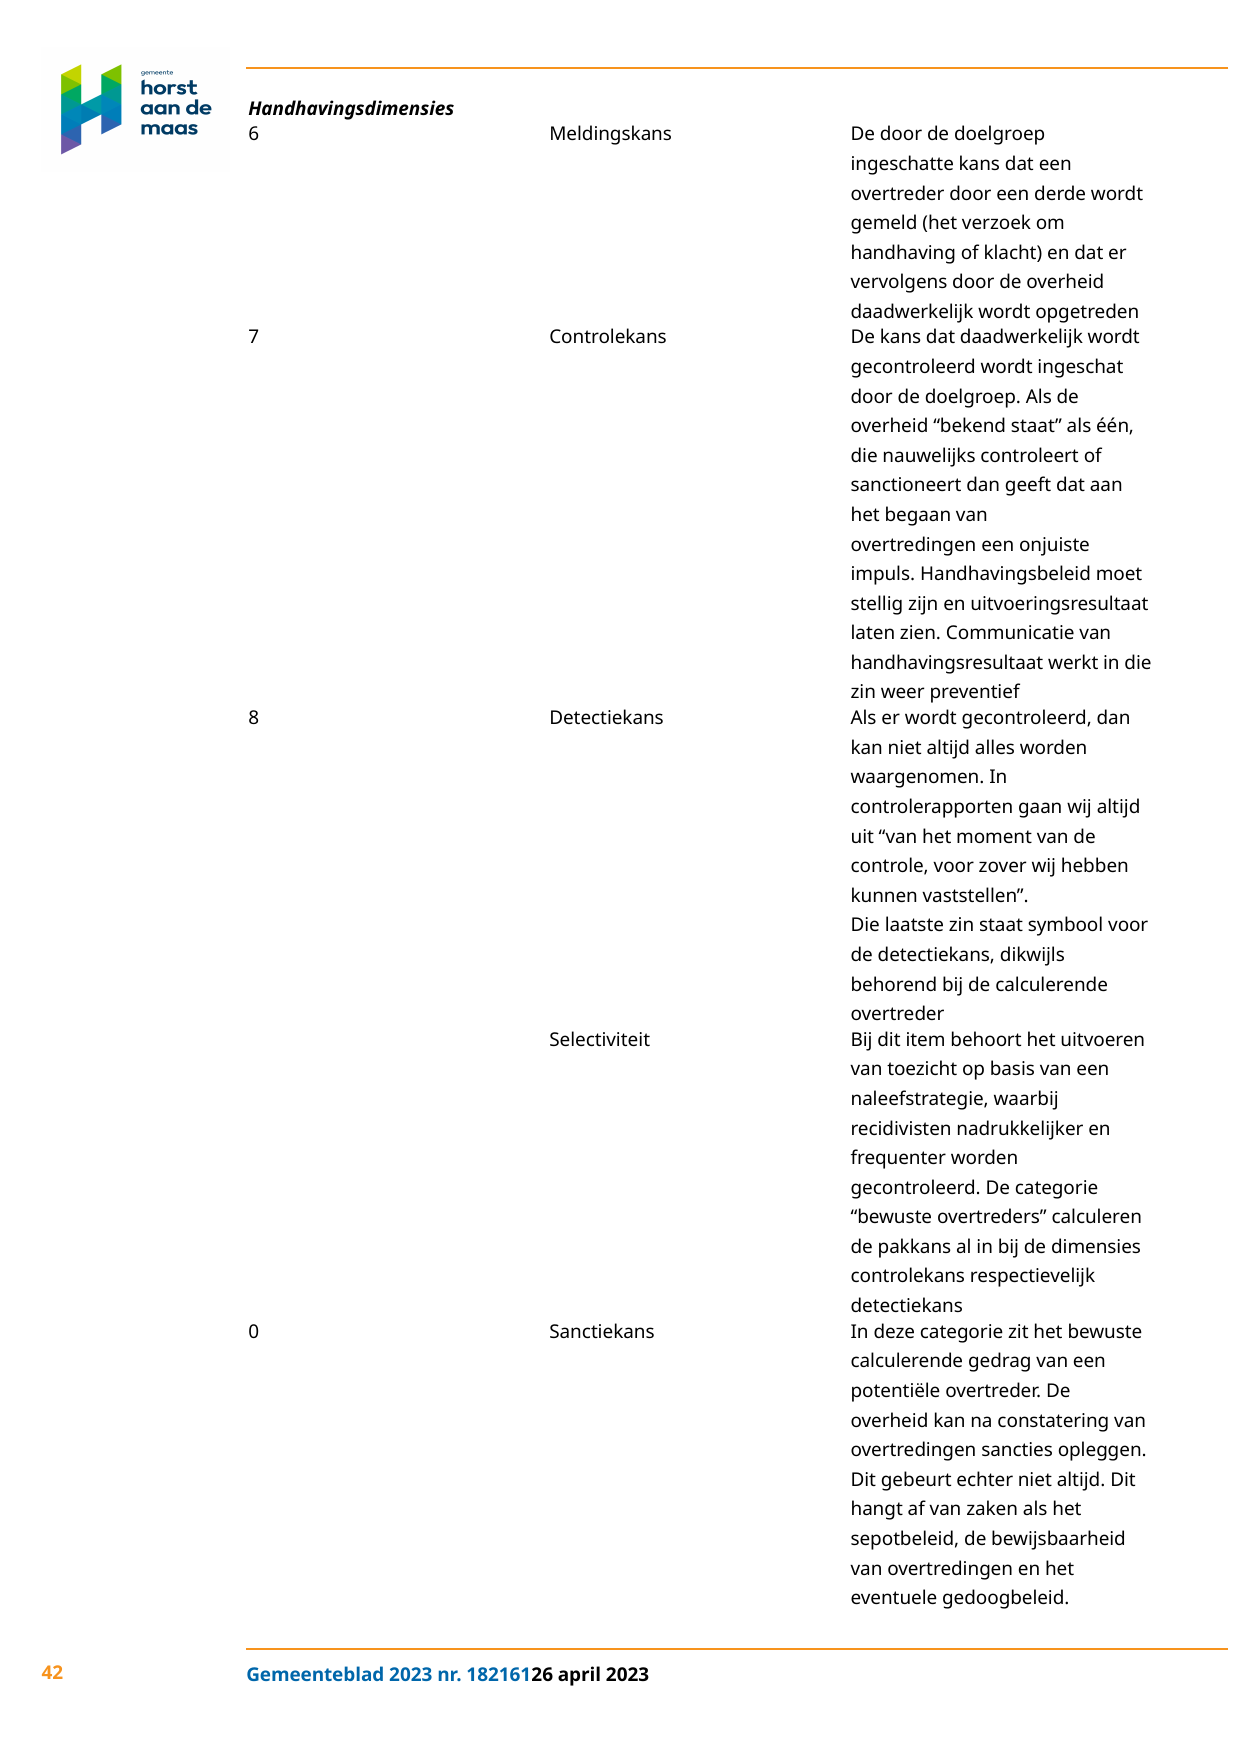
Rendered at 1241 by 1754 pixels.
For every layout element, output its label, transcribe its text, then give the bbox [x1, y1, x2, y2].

picture [41, 47, 231, 172]
table_cell 0 [248, 1318, 549, 1610]
table_cell 8 [248, 705, 549, 1026]
table_cell 6 [248, 121, 549, 324]
table_cell Sanctiekans [549, 1318, 850, 1610]
table_cell Detectiekans [549, 705, 850, 1026]
table_cell De door de doelgroep ingeschatte kans dat een overtreder door een derde wordt gemeld (het verzoek om handhaving of klacht) en dat er vervolgens door de overheid daadwerkelijk wordt opgetreden [850, 121, 1152, 324]
table_cell De kans dat daadwerkelijk wordt gecontroleerd wordt ingeschat door de doelgroep. Als de overheid “bekend staat” als één, die nauwelijks controleert of sanctioneert dan geeft dat aan het begaan van overtredingen een onjuiste impuls. Handhavingsbeleid moet stellig zijn en uitvoeringsresultaat laten zien. Communicatie van handhavingsresultaat werkt in die zin weer preventief [850, 324, 1152, 704]
table_cell Meldingskans [549, 121, 850, 324]
table_cell Selectiviteit [549, 1026, 850, 1318]
table_cell In deze categorie zit het bewuste calculerende gedrag van een potentiële overtreder. De overheid kan na constatering van overtredingen sancties opleggen. Dit gebeurt echter niet altijd. Dit hangt af van zaken als het sepotbeleid, de bewijsbaarheid van overtredingen en het eventuele gedoogbeleid. [850, 1318, 1152, 1610]
table_cell Bij dit item behoort het uitvoeren van toezicht op basis van een naleefstrategie, waarbij recidivisten nadrukkelijker en frequenter worden gecontroleerd. De categorie “bewuste overtreders” calculeren de pakkans al in bij de dimensies controlekans respectievelijk detectiekans [850, 1026, 1152, 1318]
table_cell 7 [248, 324, 549, 704]
table_cell Controlekans [549, 324, 850, 704]
table_cell [248, 1026, 549, 1318]
table_cell Handhavingsdimensies [248, 95, 1152, 121]
table_cell Als er wordt gecontroleerd, dan kan niet altijd alles worden waargenomen. In controlerapporten gaan wij altijd uit “van het moment van de controle, voor zover wij hebben kunnen vaststellen”. Die laatste zin staat symbool voor de detectiekans, dikwijls behorend bij de calculerende overtreder [850, 705, 1152, 1026]
